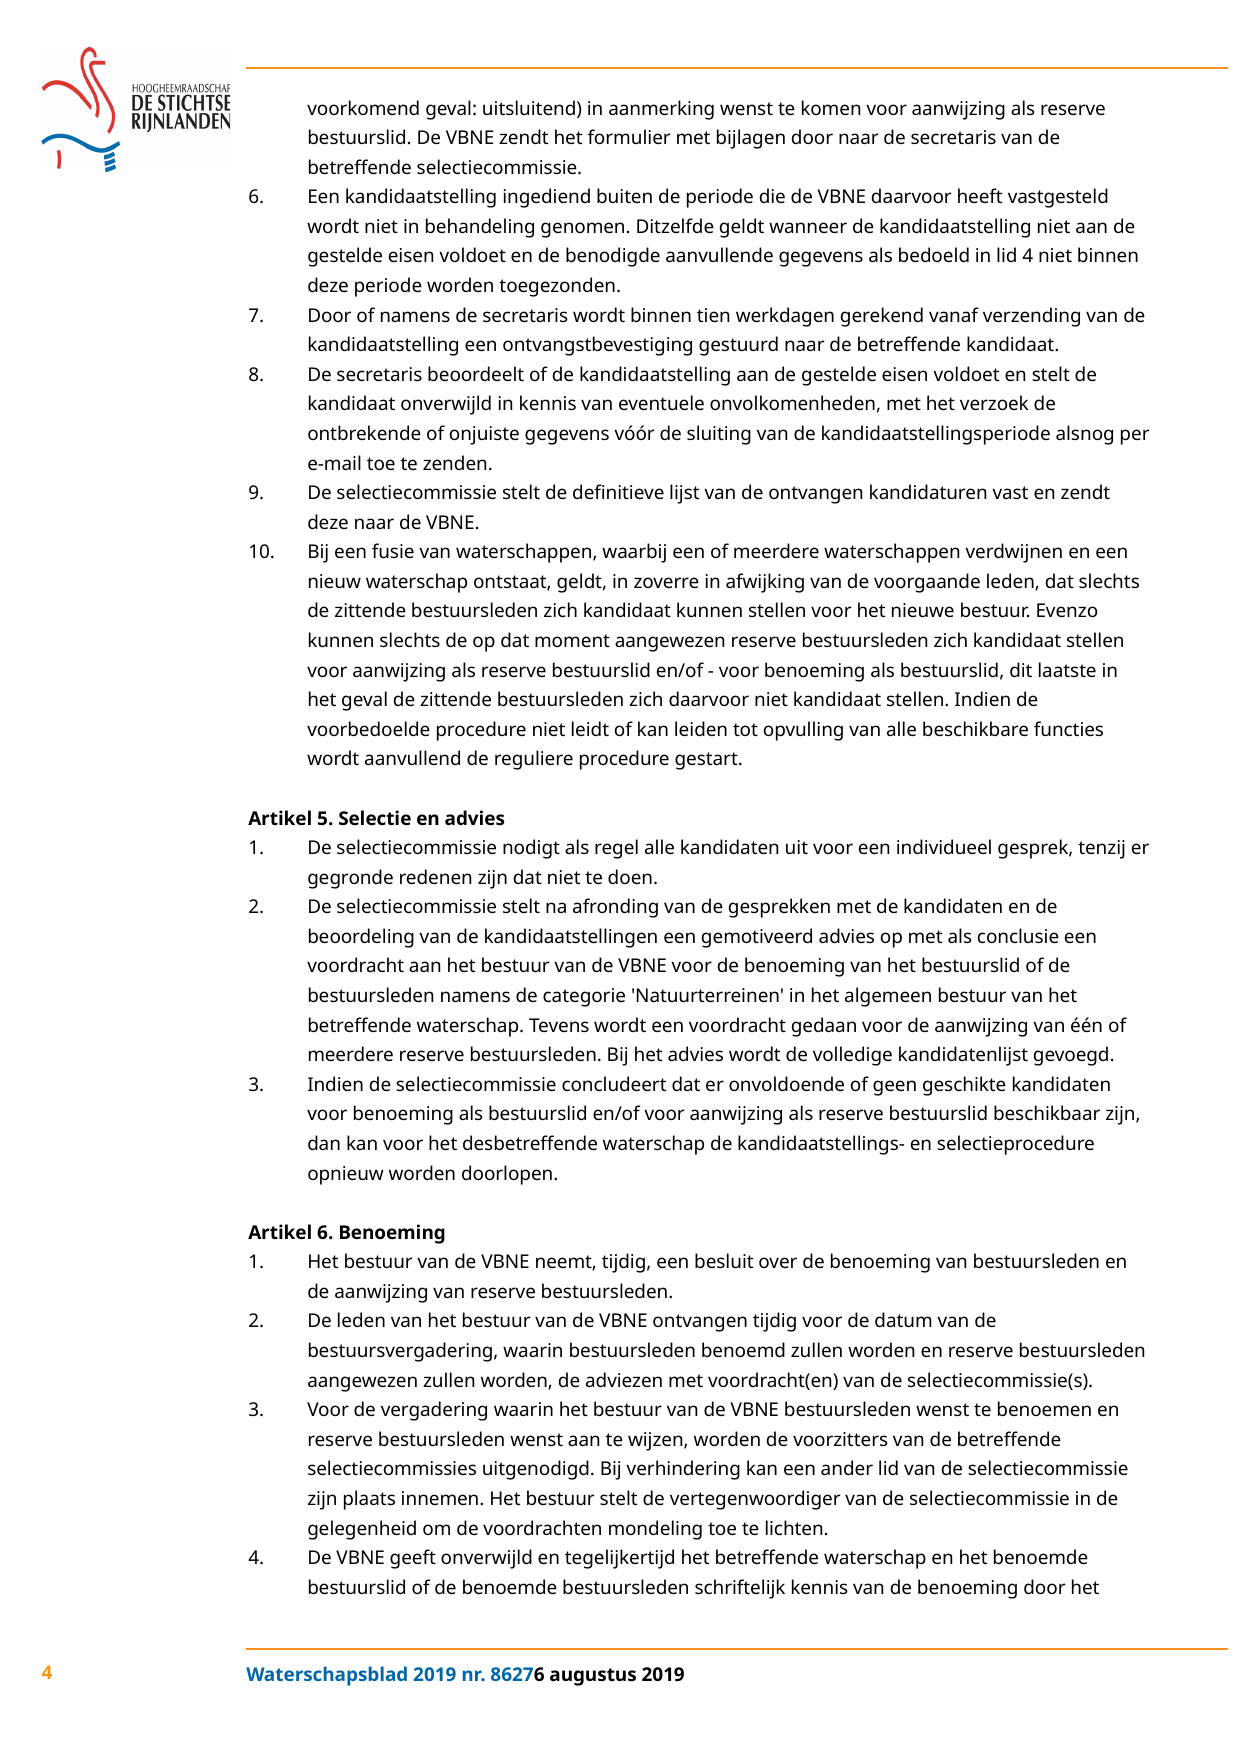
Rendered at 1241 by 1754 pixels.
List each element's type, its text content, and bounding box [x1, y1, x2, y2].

list Het bestuur van de VBNE neemt, tijdig, een besluit over de benoeming van bestuursleden en de aanwijzing van reserve bestuursleden. [248, 1248, 1152, 1304]
picture [41, 47, 231, 172]
text Artikel 6. Benoeming [248, 1219, 1152, 1245]
list De selectiecommissie stelt de definitieve lijst van de ontvangen kandidaturen vast en zendt deze naar de VBNE. [248, 479, 1152, 535]
list Indien de selectiecommissie concludeert dat er onvoldoende of geen geschikte kandidaten voor benoeming als bestuurslid en/of voor aanwijzing als reserve bestuurslid beschikbaar zijn, dan kan voor het desbetreffende waterschap de kandidaatstellings- en selectieprocedure opnieuw worden doorlopen. [248, 1071, 1152, 1186]
list De selectiecommissie nodigt als regel alle kandidaten uit voor een individueel gesprek, tenzij er gegronde redenen zijn dat niet te doen. [248, 834, 1152, 890]
list De leden van het bestuur van de VBNE ontvangen tijdig voor de datum van de bestuursvergadering, waarin bestuursleden benoemd zullen worden en reserve bestuursleden aangewezen zullen worden, de adviezen met voordracht(en) van de selectiecommissie(s). [248, 1308, 1152, 1393]
list Voor de vergadering waarin het bestuur van de VBNE bestuursleden wenst te benoemen en reserve bestuursleden wenst aan te wijzen, worden de voorzitters van de betreffende selectiecommissies uitgenodigd. Bij verhindering kan een ander lid van de selectiecommissie zijn plaats innemen. Het bestuur stelt de vertegenwoordiger van de selectiecommissie in de gelegenheid om de voordrachten mondeling toe te lichten. [248, 1396, 1152, 1541]
list De selectiecommissie stelt na afronding van de gesprekken met de kandidaten en de beoordeling van de kandidaatstellingen een gemotiveerd advies op met als conclusie een voordracht aan het bestuur van de VBNE voor de benoeming van het bestuurslid of de bestuursleden namens de categorie 'Natuurterreinen' in het algemeen bestuur van het betreffende waterschap. Tevens wordt een voordracht gedaan voor de aanwijzing van één of meerdere reserve bestuursleden. Bij het advies wordt de volledige kandidatenlijst gevoegd. [248, 893, 1152, 1067]
list De VBNE geeft onverwijld en tegelijkertijd het betreffende waterschap en het benoemde bestuurslid of de benoemde bestuursleden schriftelijk kennis van de benoeming door het [248, 1544, 1152, 1600]
list De secretaris beoordeelt of de kandidaatstelling aan de gestelde eisen voldoet en stelt de kandidaat onverwijld in kennis van eventuele onvolkomenheden, met het verzoek de ontbrekende of onjuiste gegevens vóór de sluiting van de kandidaatstellingsperiode alsnog per e-mail toe te zenden. [248, 361, 1152, 476]
list Door of namens de secretaris wordt binnen tien werkdagen gerekend vanaf verzending van de kandidaatstelling een ontvangstbevestiging gestuurd naar de betreffende kandidaat. [248, 302, 1152, 357]
list voorkomend geval: uitsluitend) in aanmerking wenst te komen voor aanwijzing als reserve bestuurslid. De VBNE zendt het formulier met bijlagen door naar de secretaris van de betreffende selectiecommissie. [248, 95, 1152, 180]
list Bij een fusie van waterschappen, waarbij een of meerdere waterschappen verdwijnen en een nieuw waterschap ontstaat, geldt, in zoverre in afwijking van de voorgaande leden, dat slechts de zittende bestuursleden zich kandidaat kunnen stellen voor het nieuwe bestuur. Evenzo kunnen slechts de op dat moment aangewezen reserve bestuursleden zich kandidaat stellen voor aanwijzing als reserve bestuurslid en/of - voor benoeming als bestuurslid, dit laatste in het geval de zittende bestuursleden zich daarvoor niet kandidaat stellen. Indien de voorbedoelde procedure niet leidt of kan leiden tot opvulling van alle beschikbare functies wordt aanvullend de reguliere procedure gestart. [248, 538, 1152, 771]
list Een kandidaatstelling ingediend buiten de periode die de VBNE daarvoor heeft vastgesteld wordt niet in behandeling genomen. Ditzelfde geldt wanneer de kandidaatstelling niet aan de gestelde eisen voldoet en de benodigde aanvullende gegevens als bedoeld in lid 4 niet binnen deze periode worden toegezonden. [248, 183, 1152, 298]
text Artikel 5. Selectie en advies [248, 805, 1152, 831]
